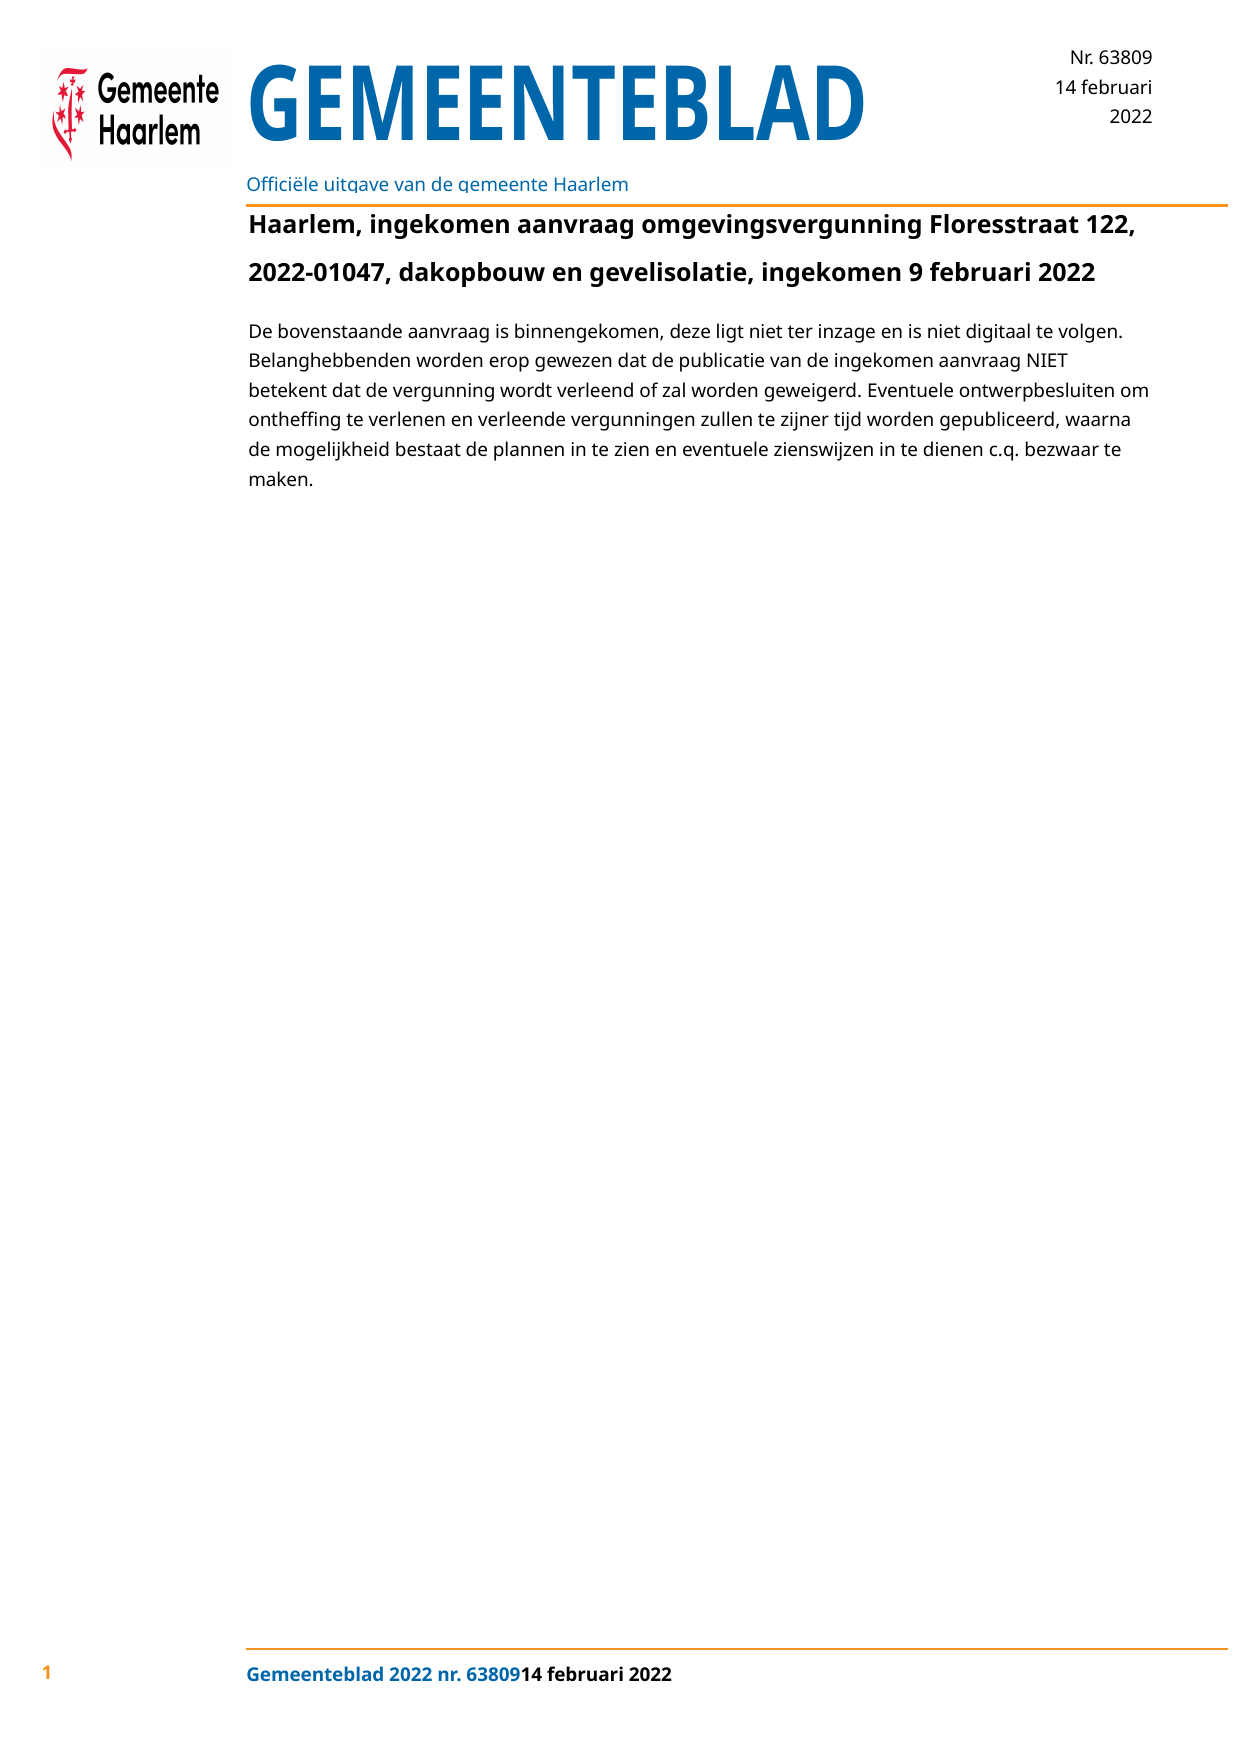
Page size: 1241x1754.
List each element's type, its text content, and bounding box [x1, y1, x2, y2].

text Haarlem, ingekomen aanvraag omgevingsvergunning Floresstraat 122, 2022-01047, dakopbouw en gevelisolatie, ingekomen 9 februari 2022 [248, 207, 1152, 288]
text De bovenstaande aanvraag is binnengekomen, deze ligt niet ter inzage en is niet digitaal te volgen. Belanghebbenden worden erop gewezen dat de publicatie van de ingekomen aanvraag NIET betekent dat de vergunning wordt verleend of zal worden geweigerd. Eventuele ontwerpbesluiten om ontheffing te verlenen en verleende vergunningen zullen te zijner tijd worden gepubliceerd, waarna de mogelijkheid bestaat de plannen in te zien en eventuele zienswijzen in te dienen c.q. bezwaar te maken. [248, 318, 1152, 492]
picture [41, 47, 231, 172]
